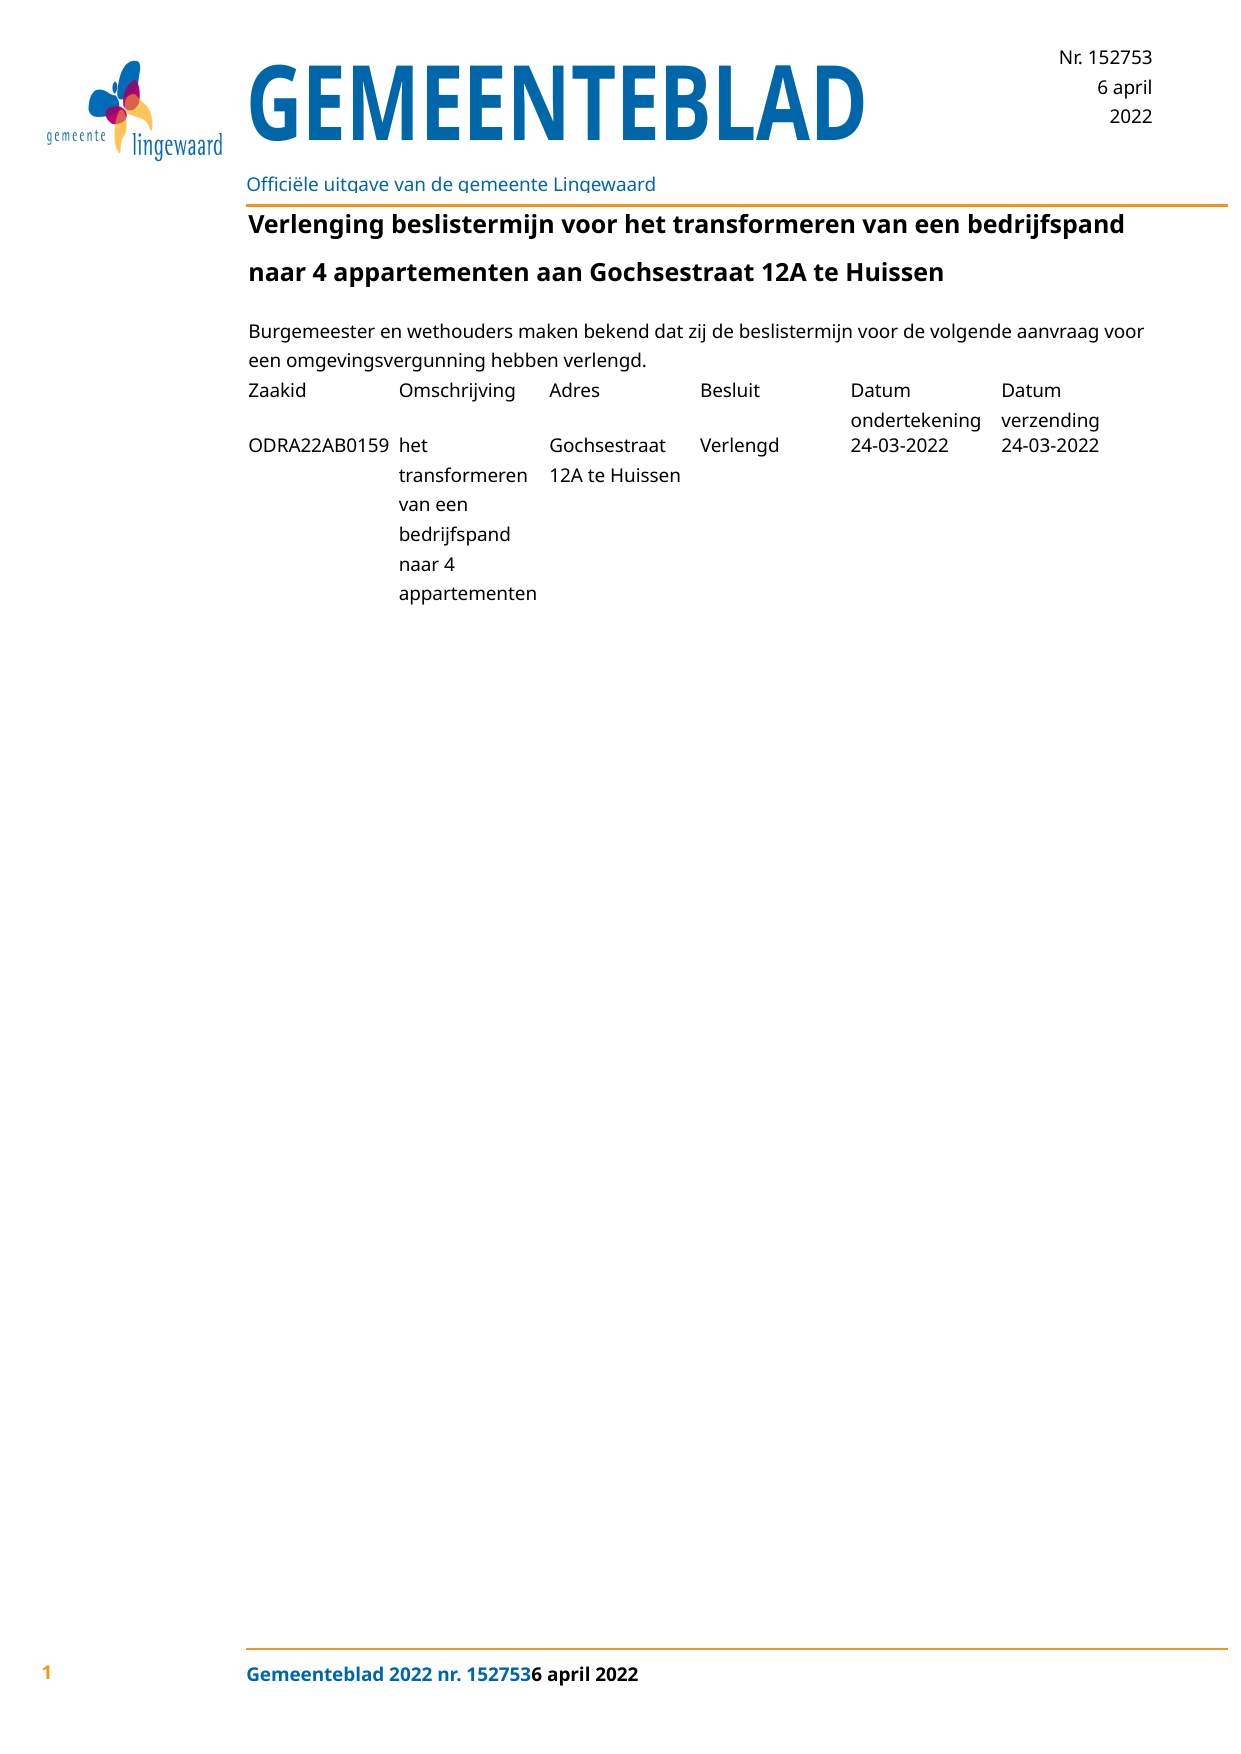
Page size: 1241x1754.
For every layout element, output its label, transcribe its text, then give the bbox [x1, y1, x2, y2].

table_header Datum ondertekening [850, 377, 1001, 432]
table_cell het transformeren van een bedrijfspand naar 4 appartementen [399, 433, 549, 606]
table_cell Gochsestraat 12A te Huissen [549, 433, 700, 606]
table_header Omschrijving [399, 377, 549, 432]
table_cell 24-03-2022 [850, 433, 1001, 606]
table_cell ODRA22AB0159 [248, 433, 398, 606]
text Verlenging beslistermijn voor het transformeren van een bedrijfspand naar 4 appartementen aan Gochsestraat 12A te Huissen [248, 207, 1152, 288]
picture [41, 47, 231, 172]
table_header Adres [549, 377, 700, 432]
text Burgemeester en wethouders maken bekend dat zij de beslistermijn voor de volgende aanvraag voor een omgevingsvergunning hebben verlengd. [248, 318, 1152, 373]
table_cell 24-03-2022 [1001, 433, 1152, 606]
table_header Datum verzending [1001, 377, 1152, 432]
table_header Besluit [700, 377, 850, 432]
table_header Zaakid [248, 377, 398, 432]
table_cell Verlengd [700, 433, 850, 606]
